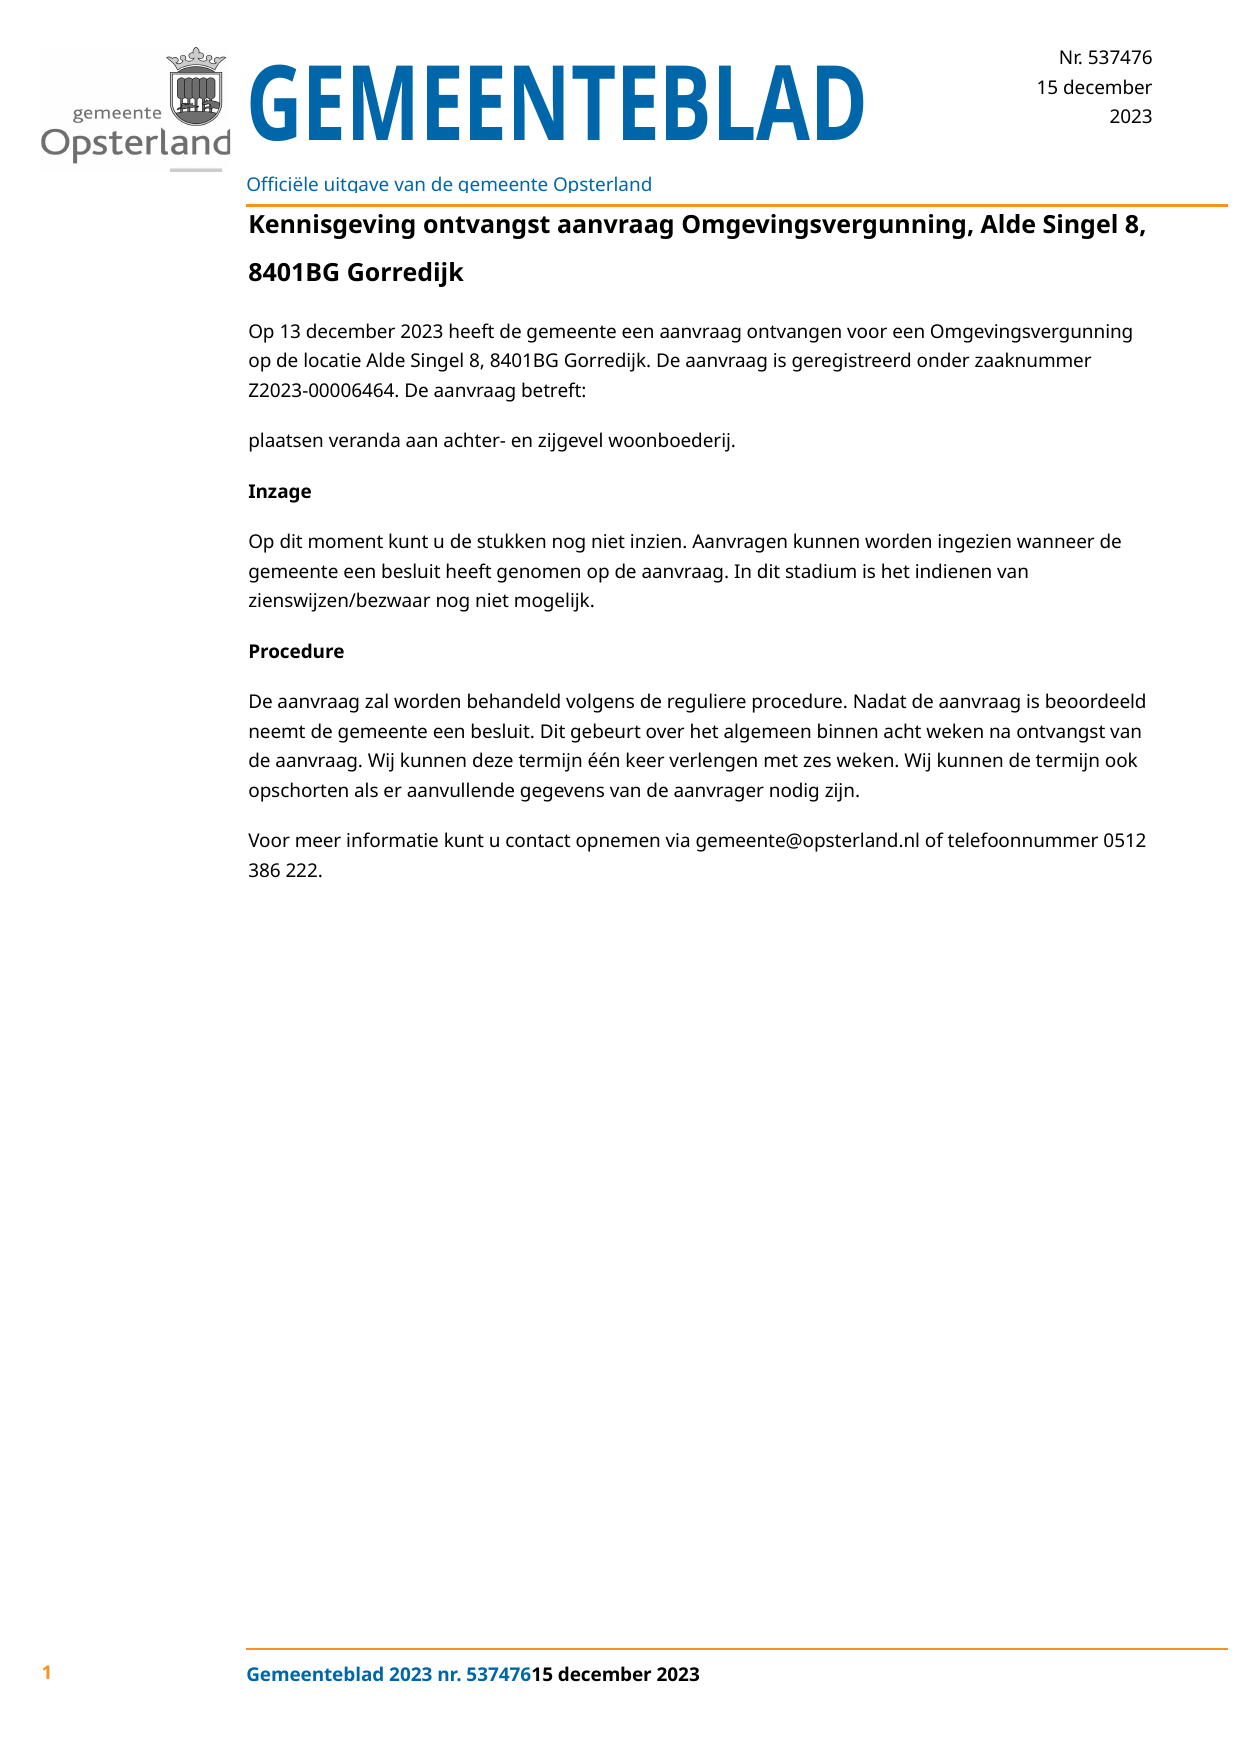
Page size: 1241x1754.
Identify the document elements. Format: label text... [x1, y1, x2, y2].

picture [41, 47, 231, 172]
text De aanvraag zal worden behandeld volgens de reguliere procedure. Nadat de aanvraag is beoordeeld neemt de gemeente een besluit. Dit gebeurt over het algemeen binnen acht weken na ontvangst van de aanvraag. Wij kunnen deze termijn één keer verlengen met zes weken. Wij kunnen de termijn ook opschorten als er aanvullende gegevens van de aanvrager nodig zijn. [248, 688, 1152, 803]
text Inzage [248, 478, 1152, 504]
text Op 13 december 2023 heeft de gemeente een aanvraag ontvangen voor een Omgevingsvergunning op de locatie Alde Singel 8, 8401BG Gorredijk. De aanvraag is geregistreerd onder zaaknummer Z2023-00006464. De aanvraag betreft: [248, 318, 1152, 403]
text Procedure [248, 638, 1152, 664]
text plaatsen veranda aan achter- en zijgevel woonboederij. [248, 427, 1152, 453]
text Op dit moment kunt u de stukken nog niet inzien. Aanvragen kunnen worden ingezien wanneer de gemeente een besluit heeft genomen op de aanvraag. In dit stadium is het indienen van zienswijzen/bezwaar nog niet mogelijk. [248, 528, 1152, 613]
text Voor meer informatie kunt u contact opnemen via gemeente@opsterland.nl of telefoonnummer 0512 386 222. [248, 827, 1152, 883]
text Kennisgeving ontvangst aanvraag Omgevingsvergunning, Alde Singel 8, 8401BG Gorredijk [248, 207, 1152, 288]
